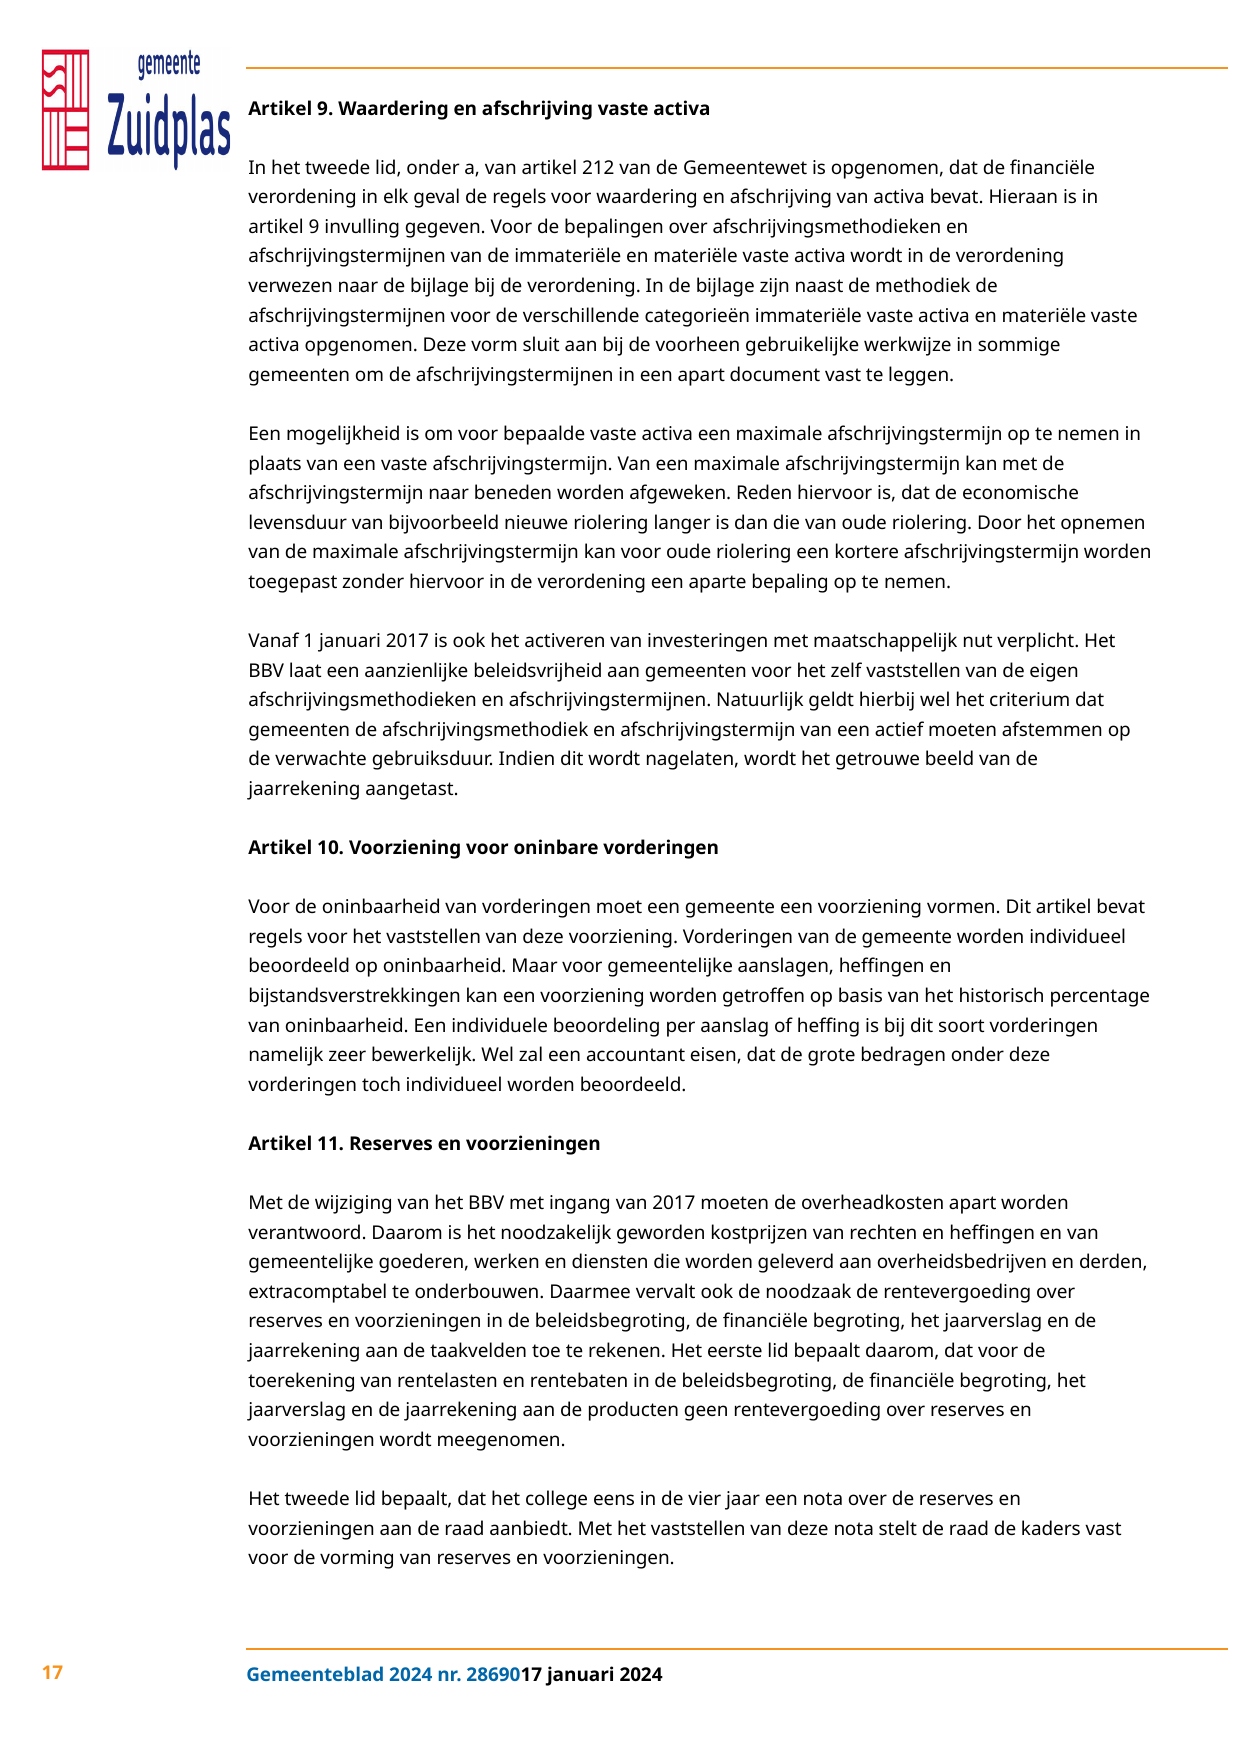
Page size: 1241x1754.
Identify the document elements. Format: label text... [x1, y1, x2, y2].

text Artikel 9. Waardering en afschrijving vaste activa [248, 95, 1152, 121]
text Artikel 10. Voorziening voor oninbare vorderingen [248, 834, 1152, 860]
text Met de wijziging van het BBV met ingang van 2017 moeten de overheadkosten apart worden verantwoord. Daarom is het noodzakelijk geworden kostprijzen van rechten en heffingen en van gemeentelijke goederen, werken en diensten die worden geleverd aan overheidsbedrijven en derden, extracomptabel te onderbouwen. Daarmee vervalt ook de noodzaak de rentevergoeding over reserves en voorzieningen in de beleidsbegroting, de financiële begroting, het jaarverslag en de jaarrekening aan de taakvelden toe te rekenen. Het eerste lid bepaalt daarom, dat voor de toerekening van rentelasten en rentebaten in de beleidsbegroting, de financiële begroting, het jaarverslag en de jaarrekening aan de producten geen rentevergoeding over reserves en voorzieningen wordt meegenomen. [248, 1189, 1152, 1452]
text Voor de oninbaarheid van vorderingen moet een gemeente een voorziening vormen. Dit artikel bevat regels voor het vaststellen van deze voorziening. Vorderingen van de gemeente worden individueel beoordeeld op oninbaarheid. Maar voor gemeentelijke aanslagen, heffingen en bijstandsverstrekkingen kan een voorziening worden getroffen op basis van het historisch percentage van oninbaarheid. Een individuele beoordeling per aanslag of heffing is bij dit soort vorderingen namelijk zeer bewerkelijk. Wel zal een accountant eisen, dat de grote bedragen onder deze vorderingen toch individueel worden beoordeeld. [248, 893, 1152, 1097]
text Artikel 11. Reserves en voorzieningen [248, 1130, 1152, 1156]
text In het tweede lid, onder a, van artikel 212 van de Gemeentewet is opgenomen, dat de financiële verordening in elk geval de regels voor waardering en afschrijving van activa bevat. Hieraan is in artikel 9 invulling gegeven. Voor de bepalingen over afschrijvingsmethodieken en afschrijvingstermijnen van de immateriële en materiële vaste activa wordt in de verordening verwezen naar de bijlage bij de verordening. In de bijlage zijn naast de methodiek de afschrijvingstermijnen voor de verschillende categorieën immateriële vaste activa en materiële vaste activa opgenomen. Deze vorm sluit aan bij de voorheen gebruikelijke werkwijze in sommige gemeenten om de afschrijvingstermijnen in een apart document vast te leggen. [248, 154, 1152, 387]
picture [41, 47, 231, 172]
text Een mogelijkheid is om voor bepaalde vaste activa een maximale afschrijvingstermijn op te nemen in plaats van een vaste afschrijvingstermijn. Van een maximale afschrijvingstermijn kan met de afschrijvingstermijn naar beneden worden afgeweken. Reden hiervoor is, dat de economische levensduur van bijvoorbeeld nieuwe riolering langer is dan die van oude riolering. Door het opnemen van de maximale afschrijvingstermijn kan voor oude riolering een kortere afschrijvingstermijn worden toegepast zonder hiervoor in de verordening een aparte bepaling op te nemen. [248, 420, 1152, 594]
text Het tweede lid bepaalt, dat het college eens in de vier jaar een nota over de reserves en voorzieningen aan de raad aanbiedt. Met het vaststellen van deze nota stelt de raad de kaders vast voor de vorming van reserves en voorzieningen. [248, 1485, 1152, 1570]
text Vanaf 1 januari 2017 is ook het activeren van investeringen met maatschappelijk nut verplicht. Het BBV laat een aanzienlijke beleidsvrijheid aan gemeenten voor het zelf vaststellen van de eigen afschrijvingsmethodieken en afschrijvingstermijnen. Natuurlijk geldt hierbij wel het criterium dat gemeenten de afschrijvingsmethodiek en afschrijvingstermijn van een actief moeten afstemmen op de verwachte gebruiksduur. Indien dit wordt nagelaten, wordt het getrouwe beeld van de jaarrekening aangetast. [248, 627, 1152, 801]
